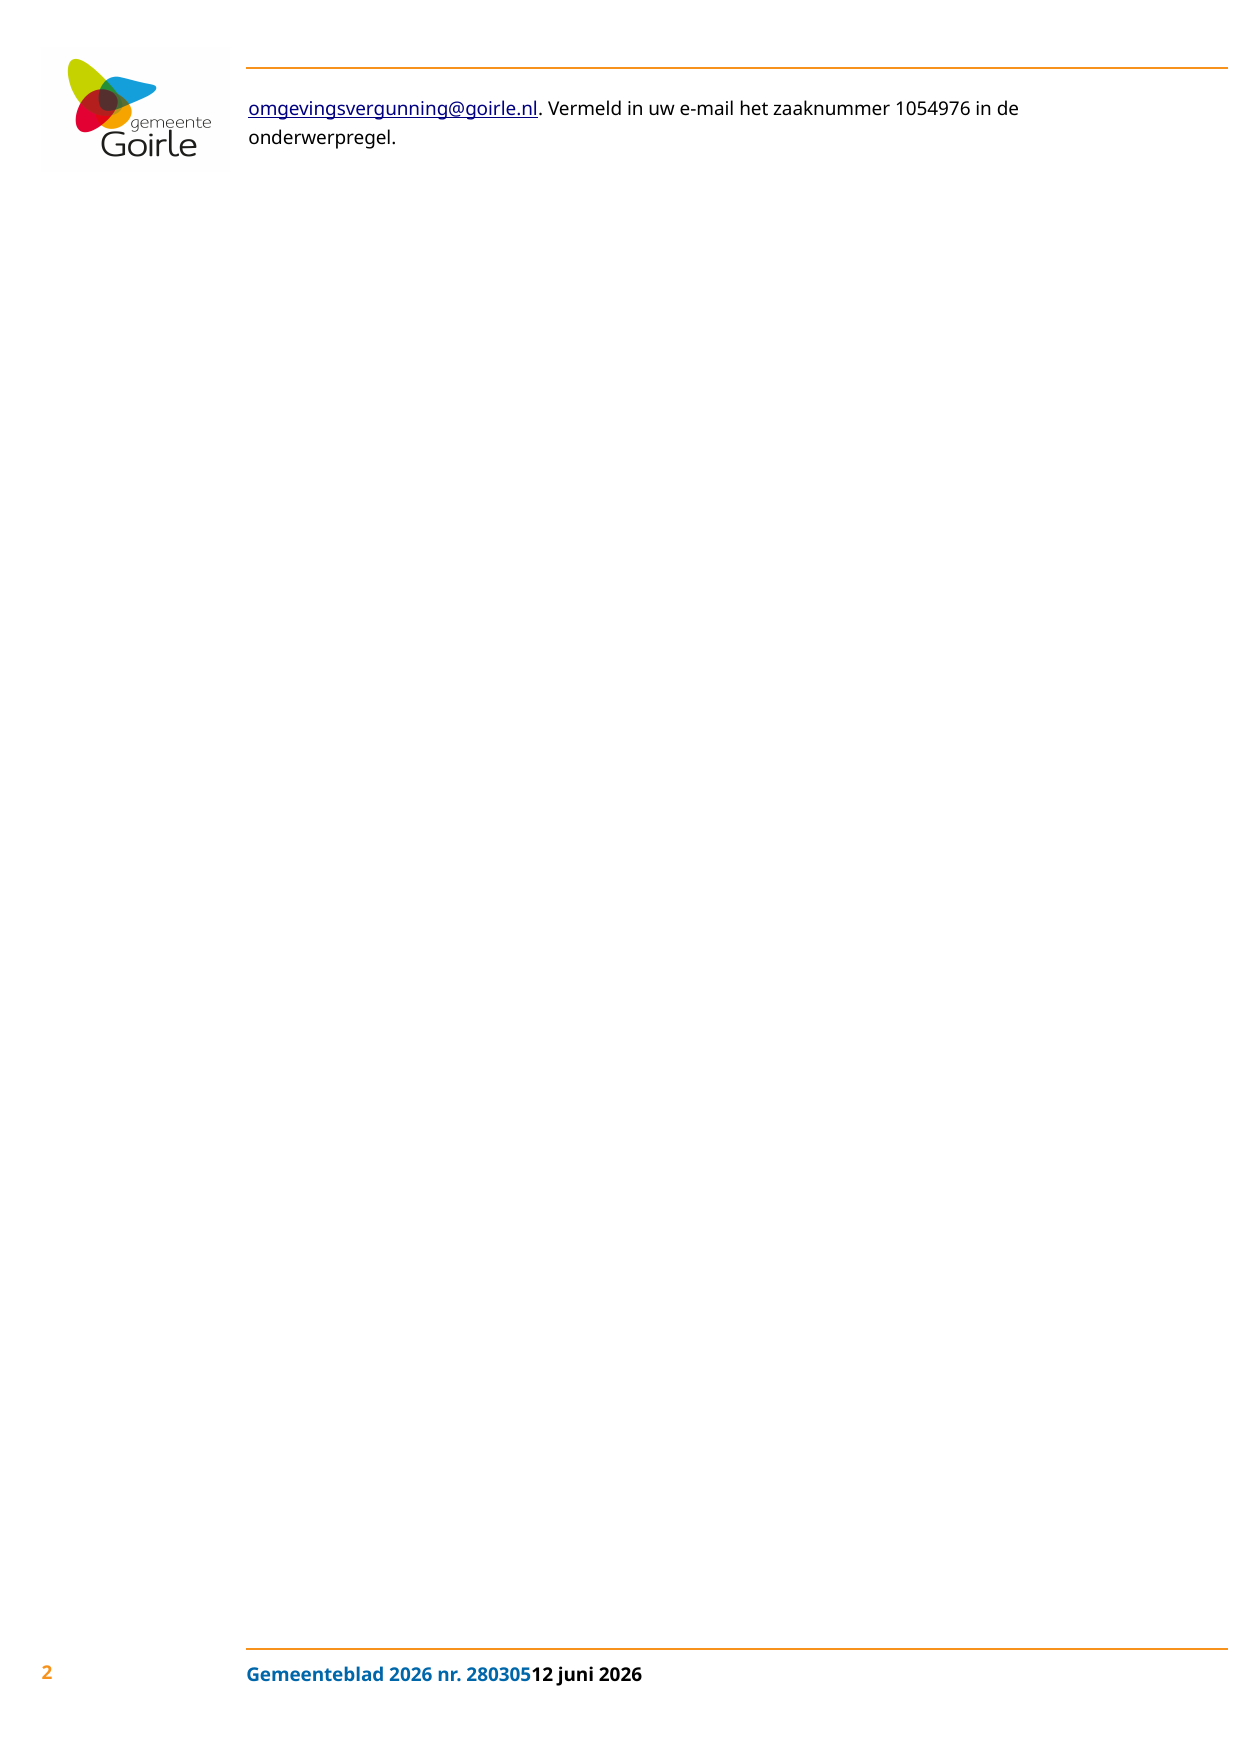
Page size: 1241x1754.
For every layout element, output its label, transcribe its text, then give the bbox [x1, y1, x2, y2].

text omgevingsvergunning@goirle.nl. Vermeld in uw e-mail het zaaknummer 1054976 in de onderwerpregel. [248, 95, 1152, 150]
picture [41, 47, 231, 172]
